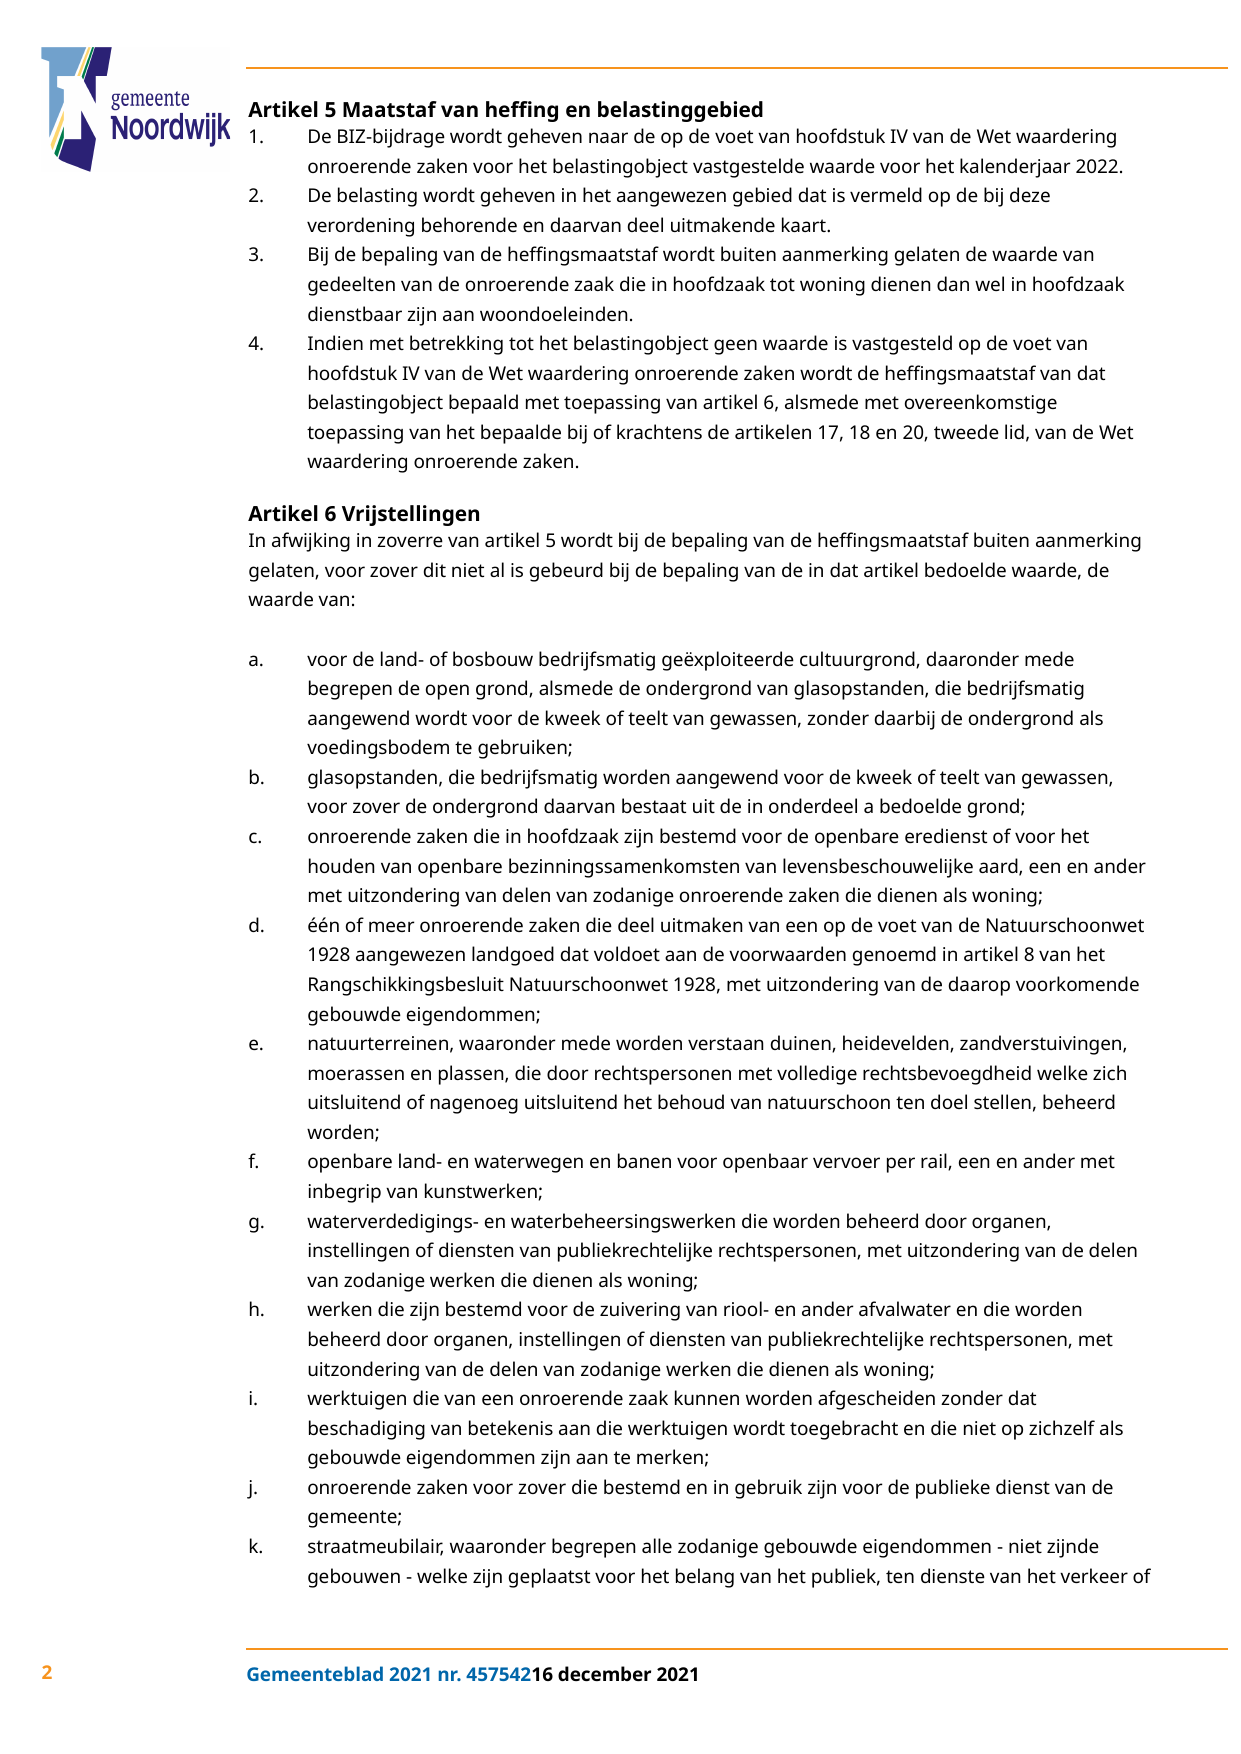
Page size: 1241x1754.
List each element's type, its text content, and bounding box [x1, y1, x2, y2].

list onroerende zaken die in hoofdzaak zijn bestemd voor de openbare eredienst of voor het houden van openbare bezinningssamenkomsten van levensbeschouwelijke aard, een en ander met uitzondering van delen van zodanige onroerende zaken die dienen als woning; [248, 823, 1152, 908]
list glasopstanden, die bedrijfsmatig worden aangewend voor de kweek of teelt van gewassen, voor zover de ondergrond daarvan bestaat uit de in onderdeel a bedoelde grond; [248, 764, 1152, 819]
list Indien met betrekking tot het belastingobject geen waarde is vastgesteld op de voet van hoofdstuk IV van de Wet waardering onroerende zaken wordt de heffingsmaatstaf van dat belastingobject bepaald met toepassing van artikel 6, alsmede met overeenkomstige toepassing van het bepaalde bij of krachtens de artikelen 17, 18 en 20, tweede lid, van de Wet waardering onroerende zaken. [248, 330, 1152, 474]
list Bij de bepaling van de heffingsmaatstaf wordt buiten aanmerking gelaten de waarde van gedeelten van de onroerende zaak die in hoofdzaak tot woning dienen dan wel in hoofdzaak dienstbaar zijn aan woondoeleinden. [248, 242, 1152, 326]
list één of meer onroerende zaken die deel uitmaken van een op de voet van de Natuurschoonwet 1928 aangewezen landgoed dat voldoet aan de voorwaarden genoemd in artikel 8 van het Rangschikkingsbesluit Natuurschoonwet 1928, met uitzondering van de daarop voorkomende gebouwde eigendommen; [248, 912, 1152, 1027]
list De BIZ-bijdrage wordt geheven naar de op de voet van hoofdstuk IV van de Wet waardering onroerende zaken voor het belastingobject vastgestelde waarde voor het kalenderjaar 2022. [248, 123, 1152, 178]
text In afwijking in zoverre van artikel 5 wordt bij de bepaling van de heffingsmaatstaf buiten aanmerking gelaten, voor zover dit niet al is gebeurd bij de bepaling van de in dat artikel bedoelde waarde, de waarde van: [248, 527, 1152, 612]
list natuurterreinen, waaronder mede worden verstaan duinen, heidevelden, zandverstuivingen, moerassen en plassen, die door rechtspersonen met volledige rechtsbevoegdheid welke zich uitsluitend of nagenoeg uitsluitend het behoud van natuurschoon ten doel stellen, beheerd worden; [248, 1030, 1152, 1145]
list De belasting wordt geheven in het aangewezen gebied dat is vermeld op de bij deze verordening behorende en daarvan deel uitmakende kaart. [248, 182, 1152, 238]
list voor de land- of bosbouw bedrijfsmatig geëxploiteerde cultuurgrond, daaronder mede begrepen de open grond, alsmede de ondergrond van glasopstanden, die bedrijfsmatig aangewend wordt voor de kweek of teelt van gewassen, zonder daarbij de ondergrond als voedingsbodem te gebruiken; [248, 646, 1152, 760]
list waterverdedigings- en waterbeheersingswerken die worden beheerd door organen, instellingen of diensten van publiekrechtelijke rechtspersonen, met uitzondering van de delen van zodanige werken die dienen als woning; [248, 1208, 1152, 1293]
text Artikel 6 Vrijstellingen [248, 499, 1152, 527]
list openbare land- en waterwegen en banen voor openbaar vervoer per rail, een en ander met inbegrip van kunstwerken; [248, 1149, 1152, 1204]
list onroerende zaken voor zover die bestemd en in gebruik zijn voor de publieke dienst van de gemeente; [248, 1474, 1152, 1529]
list werken die zijn bestemd voor de zuivering van riool- en ander afvalwater en die worden beheerd door organen, instellingen of diensten van publiekrechtelijke rechtspersonen, met uitzondering van de delen van zodanige werken die dienen als woning; [248, 1297, 1152, 1382]
text Artikel 5 Maatstaf van heffing en belastinggebied [248, 95, 1152, 123]
picture [41, 47, 231, 172]
list werktuigen die van een onroerende zaak kunnen worden afgescheiden zonder dat beschadiging van betekenis aan die werktuigen wordt toegebracht en die niet op zichzelf als gebouwde eigendommen zijn aan te merken; [248, 1385, 1152, 1470]
list straatmeubilair, waaronder begrepen alle zodanige gebouwde eigendommen - niet zijnde gebouwen - welke zijn geplaatst voor het belang van het publiek, ten dienste van het verkeer of [248, 1533, 1152, 1589]
